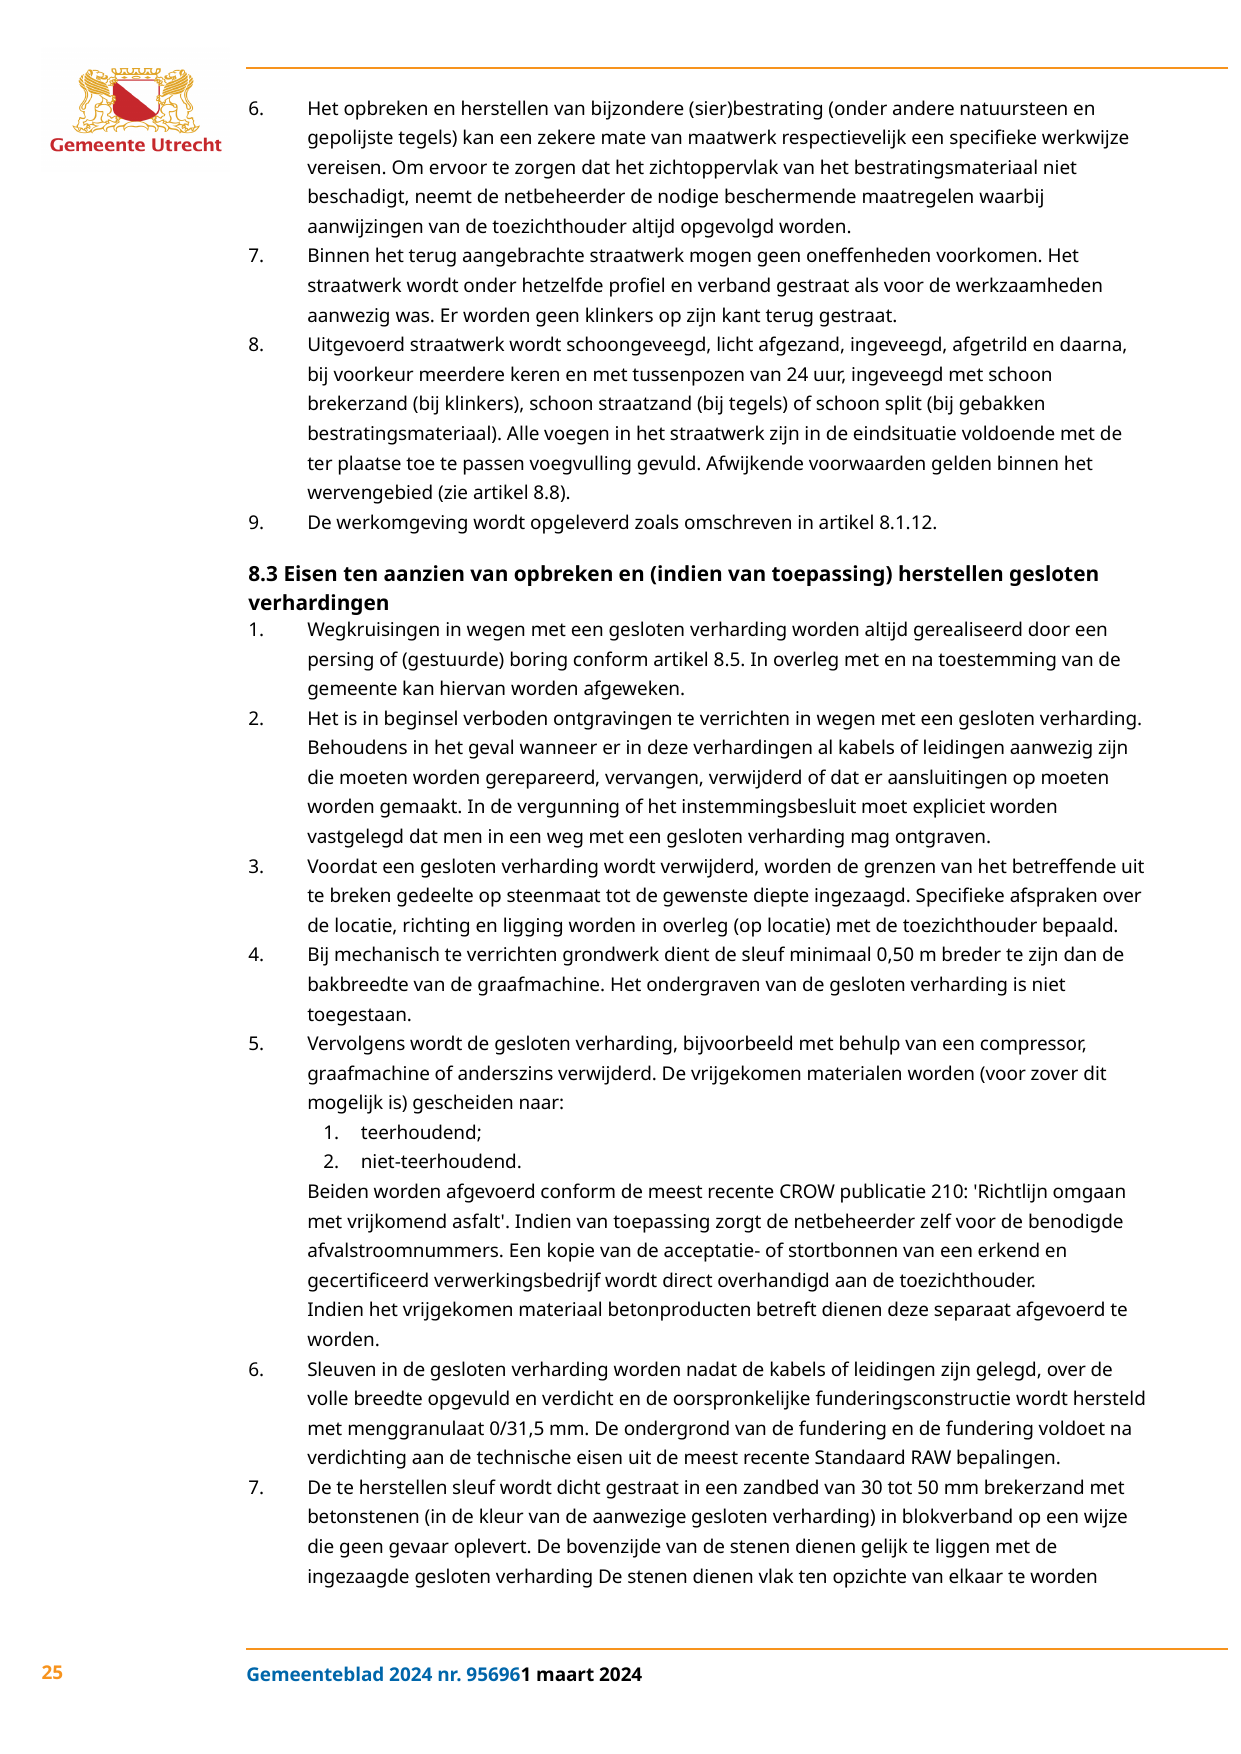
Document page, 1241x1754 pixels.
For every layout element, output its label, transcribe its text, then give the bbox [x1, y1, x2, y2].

list Het is in beginsel verboden ontgravingen te verrichten in wegen met een gesloten verharding. Behoudens in het geval wanneer er in deze verhardingen al kabels of leidingen aanwezig zijn die moeten worden gerepareerd, vervangen, verwijderd of dat er aansluitingen op moeten worden gemaakt. In de vergunning of het instemmingsbesluit moet expliciet worden vastgelegd dat men in een weg met een gesloten verharding mag ontgraven. [248, 705, 1152, 849]
list Indien het vrijgekomen materiaal betonproducten betreft dienen deze separaat afgevoerd te worden. [248, 1297, 1152, 1352]
picture [41, 47, 231, 172]
list Voordat een gesloten verharding wordt verwijderd, worden de grenzen van het betreffende uit te breken gedeelte op steenmaat tot de gewenste diepte ingezaagd. Specifieke afspraken over de locatie, richting en ligging worden in overleg (op locatie) met de toezichthouder bepaald. [248, 853, 1152, 938]
list Sleuven in de gesloten verharding worden nadat de kabels of leidingen zijn gelegd, over de volle breedte opgevuld en verdicht en de oorspronkelijke funderingsconstructie wordt hersteld met menggranulaat 0/31,5 mm. De ondergrond van de fundering en de fundering voldoet na verdichting aan de technische eisen uit de meest recente Standaard RAW bepalingen. [248, 1356, 1152, 1470]
list niet-teerhoudend. [323, 1149, 1152, 1174]
list Wegkruisingen in wegen met een gesloten verharding worden altijd gerealiseerd door een persing of (gestuurde) boring conform artikel 8.5. In overleg met en na toestemming van de gemeente kan hiervan worden afgeweken. [248, 616, 1152, 701]
list De werkomgeving wordt opgeleverd zoals omschreven in artikel 8.1.12. [248, 509, 1152, 535]
list Vervolgens wordt de gesloten verharding, bijvoorbeeld met behulp van een compressor, graafmachine of anderszins verwijderd. De vrijgekomen materialen worden (voor zover dit mogelijk is) gescheiden naar: [248, 1030, 1152, 1115]
list Het opbreken en herstellen van bijzondere (sier)bestrating (onder andere natuursteen en gepolijste tegels) kan een zekere mate van maatwerk respectievelijk een specifieke werkwijze vereisen. Om ervoor te zorgen dat het zichtoppervlak van het bestratingsmateriaal niet beschadigt, neemt de netbeheerder de nodige beschermende maatregelen waarbij aanwijzingen van de toezichthouder altijd opgevolgd worden. [248, 95, 1152, 239]
list teerhoudend; [323, 1119, 1152, 1145]
list Bij mechanisch te verrichten grondwerk dient de sleuf minimaal 0,50 m breder te zijn dan de bakbreedte van de graafmachine. Het ondergraven van de gesloten verharding is niet toegestaan. [248, 942, 1152, 1027]
list Beiden worden afgevoerd conform de meest recente CROW publicatie 210: 'Richtlijn omgaan met vrijkomend asfalt'. Indien van toepassing zorgt de netbeheerder zelf voor de benodigde afvalstroomnummers. Een kopie van de acceptatie- of stortbonnen van een erkend en gecertificeerd verwerkingsbedrijf wordt direct overhandigd aan de toezichthouder. [248, 1178, 1152, 1293]
list Uitgevoerd straatwerk wordt schoongeveegd, licht afgezand, ingeveegd, afgetrild en daarna, bij voorkeur meerdere keren en met tussenpozen van 24 uur, ingeveegd met schoon brekerzand (bij klinkers), schoon straatzand (bij tegels) of schoon split (bij gebakken bestratingsmateriaal). Alle voegen in het straatwerk zijn in de eindsituatie voldoende met de ter plaatse toe te passen voegvulling gevuld. Afwijkende voorwaarden gelden binnen het wervengebied (zie artikel 8.8). [248, 331, 1152, 505]
text 8.3 Eisen ten aanzien van opbreken en (indien van toepassing) herstellen gesloten verhardingen [248, 559, 1152, 616]
list Binnen het terug aangebrachte straatwerk mogen geen oneffenheden voorkomen. Het straatwerk wordt onder hetzelfde profiel en verband gestraat als voor de werkzaamheden aanwezig was. Er worden geen klinkers op zijn kant terug gestraat. [248, 243, 1152, 328]
list De te herstellen sleuf wordt dicht gestraat in een zandbed van 30 tot 50 mm brekerzand met betonstenen (in de kleur van de aanwezige gesloten verharding) in blokverband op een wijze die geen gevaar oplevert. De bovenzijde van de stenen dienen gelijk te liggen met de ingezaagde gesloten verharding De stenen dienen vlak ten opzichte van elkaar te worden [248, 1474, 1152, 1589]
